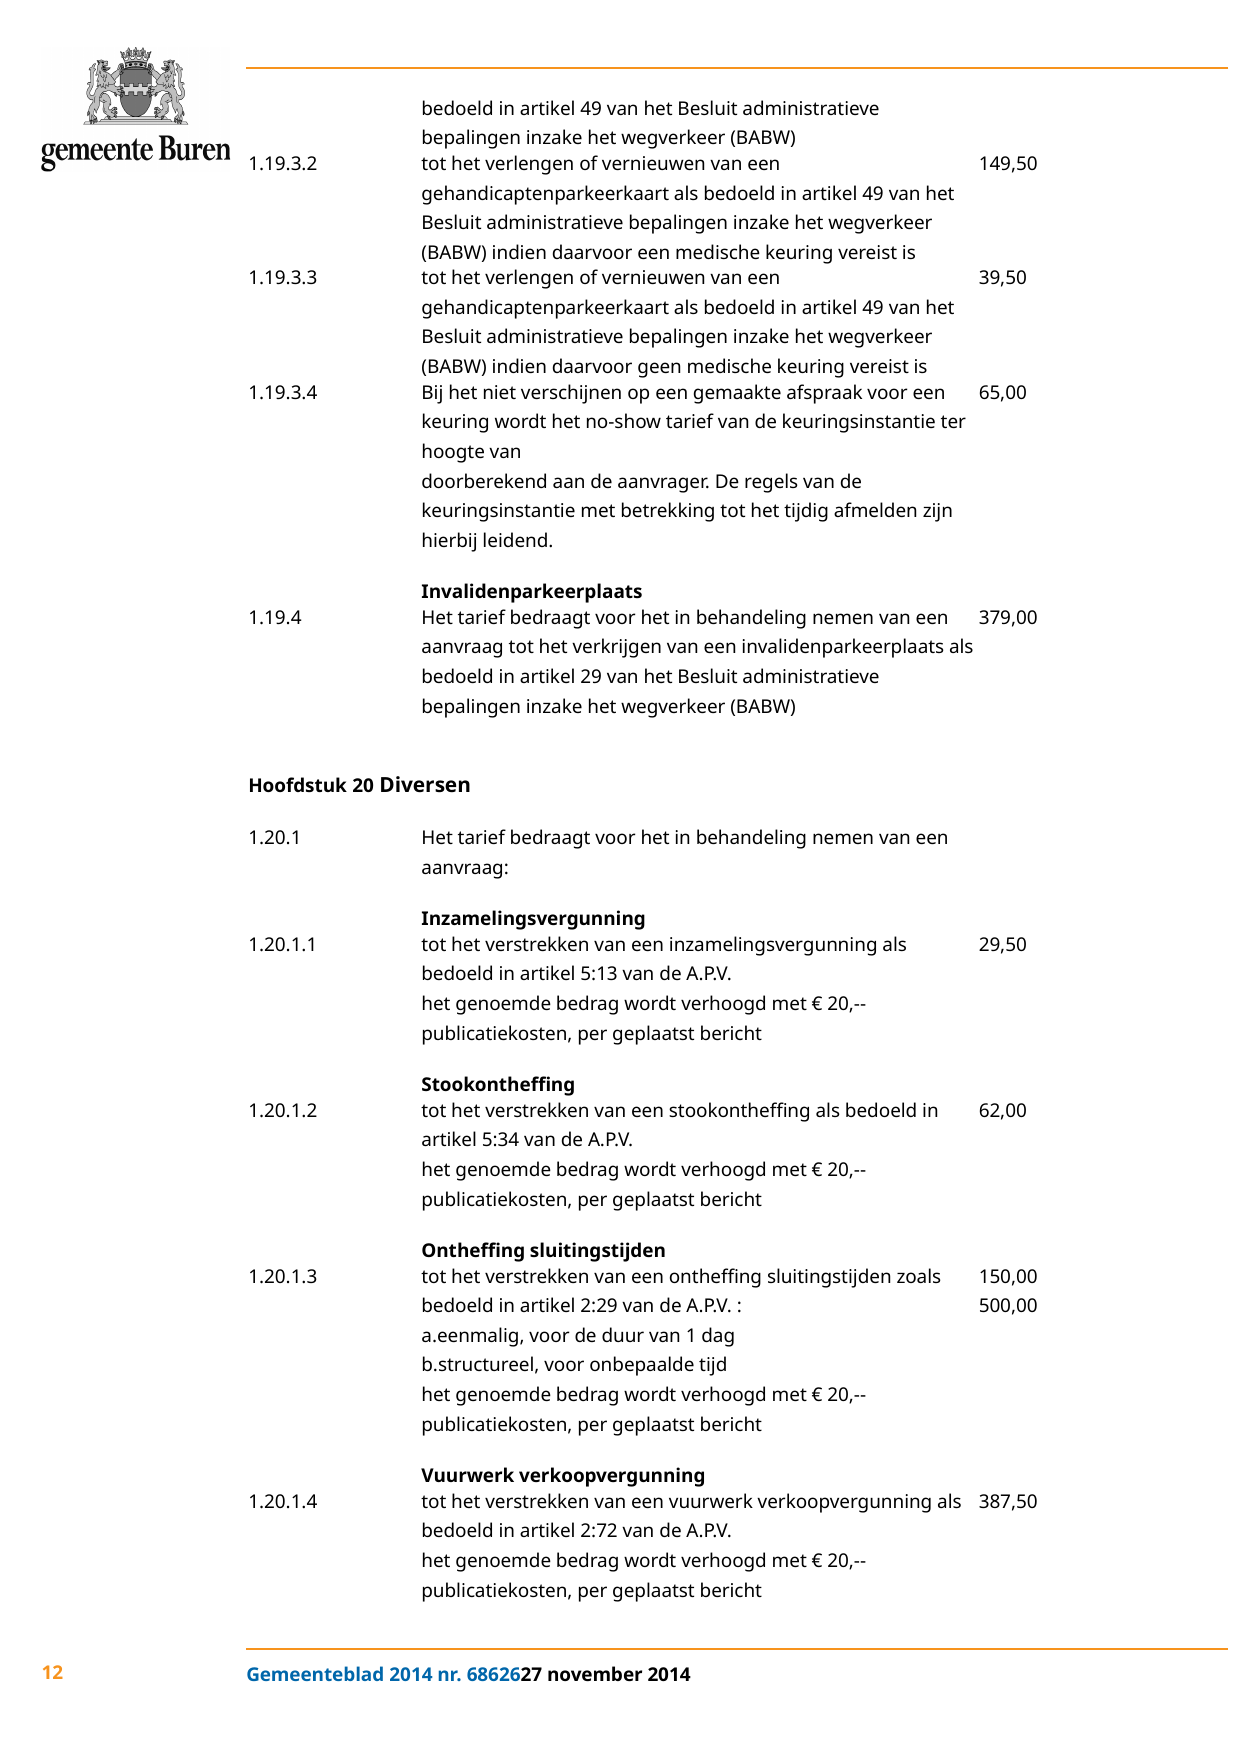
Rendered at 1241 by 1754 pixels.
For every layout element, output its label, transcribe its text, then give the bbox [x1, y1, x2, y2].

table_cell [421, 1211, 978, 1237]
table_cell [979, 1211, 1152, 1237]
table_cell [979, 95, 1152, 150]
table_header 1.20.1 [248, 824, 421, 879]
table_cell 1.19.3.4 [248, 379, 421, 553]
table_cell [248, 579, 421, 604]
table_header [979, 824, 1152, 879]
table_cell [979, 905, 1152, 931]
table_cell 65,00 [979, 379, 1152, 553]
table_cell [979, 553, 1152, 578]
table_cell 1.19.3.2 [248, 150, 421, 264]
table_cell 1.19.3.3 [248, 265, 421, 379]
table_cell [421, 553, 978, 578]
table_cell [248, 1462, 421, 1488]
picture [41, 47, 231, 172]
table_cell [421, 1437, 978, 1462]
table_cell tot het verstrekken van een inzamelingsvergunning als bedoeld in artikel 5:13 van de A.P.V. het genoemde bedrag wordt verhoogd met € 20,-- publicatiekosten, per geplaatst bericht [421, 931, 978, 1046]
table_cell 62,00 [979, 1097, 1152, 1211]
table_cell Inzamelingsvergunning [421, 905, 978, 931]
table_cell [979, 1437, 1152, 1462]
table_cell Stookontheffing [421, 1071, 978, 1097]
table_cell [248, 1437, 421, 1462]
table_cell [979, 1046, 1152, 1071]
table_cell Het tarief bedraagt voor het in behandeling nemen van een aanvraag tot het verkrijgen van een invalidenparkeerplaats als bedoeld in artikel 29 van het Besluit administratieve bepalingen inzake het wegverkeer (BABW) [421, 604, 978, 719]
table_cell 150,00 500,00 [979, 1263, 1152, 1437]
table_cell tot het verlengen of vernieuwen van een gehandicaptenparkeerkaart als bedoeld in artikel 49 van het Besluit administratieve bepalingen inzake het wegverkeer (BABW) indien daarvoor geen medische keuring vereist is [421, 265, 978, 379]
table_cell tot het verstrekken van een vuurwerk verkoopvergunning als bedoeld in artikel 2:72 van de A.P.V. het genoemde bedrag wordt verhoogd met € 20,-- publicatiekosten, per geplaatst bericht [421, 1488, 978, 1602]
table_cell 379,00 [979, 604, 1152, 719]
table_cell 149,50 [979, 150, 1152, 264]
table_cell [421, 1046, 978, 1071]
table_cell 1.20.1.4 [248, 1488, 421, 1602]
table_cell [248, 905, 421, 931]
table_cell Vuurwerk verkoopvergunning [421, 1462, 978, 1488]
table_cell 387,50 [979, 1488, 1152, 1602]
text Hoofdstuk 20 Diversen [248, 770, 1152, 798]
table_cell tot het verstrekken van een ontheffing sluitingstijden zoals bedoeld in artikel 2:29 van de A.P.V. : a.eenmalig, voor de duur van 1 dag b.structureel, voor onbepaalde tijd het genoemde bedrag wordt verhoogd met € 20,-- publicatiekosten, per geplaatst bericht [421, 1263, 978, 1437]
table_cell tot het verlengen of vernieuwen van een gehandicaptenparkeerkaart als bedoeld in artikel 49 van het Besluit administratieve bepalingen inzake het wegverkeer (BABW) indien daarvoor een medische keuring vereist is [421, 150, 978, 264]
table_cell [248, 1237, 421, 1263]
table_cell [979, 1071, 1152, 1097]
table_cell [979, 579, 1152, 604]
table_cell 29,50 [979, 931, 1152, 1046]
table_cell [248, 553, 421, 578]
table_cell 1.20.1.2 [248, 1097, 421, 1211]
table_cell 1.20.1.3 [248, 1263, 421, 1437]
table_cell bedoeld in artikel 49 van het Besluit administratieve bepalingen inzake het wegverkeer (BABW) [421, 95, 978, 150]
table_header Het tarief bedraagt voor het in behandeling nemen van een aanvraag: [421, 824, 978, 879]
table_cell [248, 95, 421, 150]
table_cell [248, 1071, 421, 1097]
table_cell [979, 880, 1152, 905]
table_cell 1.19.4 [248, 604, 421, 719]
table_cell [248, 1211, 421, 1237]
table_cell [248, 880, 421, 905]
table_cell Invalidenparkeerplaats [421, 579, 978, 604]
table_cell Ontheffing sluitingstijden [421, 1237, 978, 1263]
table_cell [979, 1462, 1152, 1488]
table_cell 39,50 [979, 265, 1152, 379]
table_cell [248, 1046, 421, 1071]
table_cell [421, 880, 978, 905]
table_cell [979, 1237, 1152, 1263]
table_cell tot het verstrekken van een stookontheffing als bedoeld in artikel 5:34 van de A.P.V. het genoemde bedrag wordt verhoogd met € 20,-- publicatiekosten, per geplaatst bericht [421, 1097, 978, 1211]
table_cell Bij het niet verschijnen op een gemaakte afspraak voor een keuring wordt het no-show tarief van de keuringsinstantie ter hoogte van doorberekend aan de aanvrager. De regels van de keuringsinstantie met betrekking tot het tijdig afmelden zijn hierbij leidend. [421, 379, 978, 553]
table_cell 1.20.1.1 [248, 931, 421, 1046]
